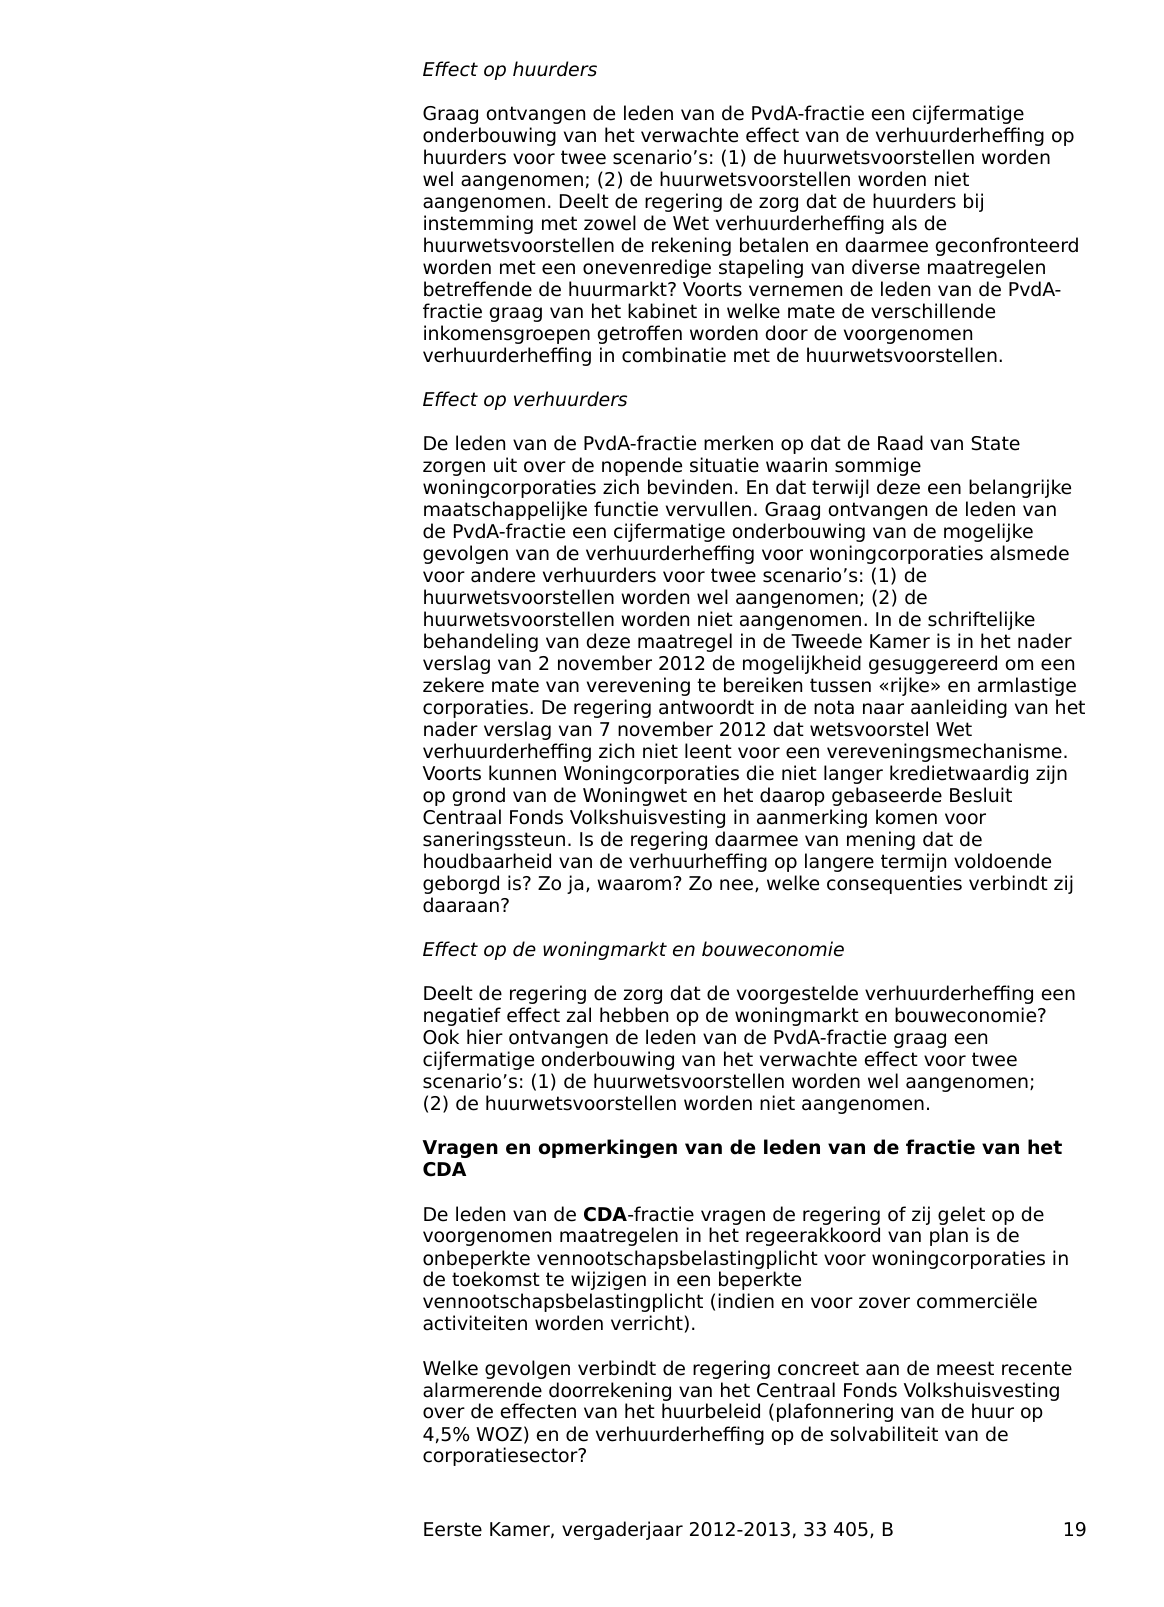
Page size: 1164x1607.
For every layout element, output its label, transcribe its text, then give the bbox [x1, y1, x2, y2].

subtitle Vragen en opmerkingen van de leden van de fractie van het CDA [422, 1137, 1087, 1181]
subtitle Effect op huurders [422, 59, 1087, 81]
text De leden van de PvdA-fractie merken op dat de Raad van State zorgen uit over de nopende situatie waarin sommige woningcorporaties zich bevinden. En dat terwijl deze een belangrijke maatschappelijke functie vervullen. Graag ontvangen de leden van de PvdA-fractie een cijfermatige onderbouwing van de mogelijke gevolgen van de verhuurderheffing voor woningcorporaties alsmede voor andere verhuurders voor twee scenario’s: (1) de huurwetsvoorstellen worden wel aangenomen; (2) de huurwetsvoorstellen worden niet aangenomen. In de schriftelijke behandeling van deze maatregel in de Tweede Kamer is in het nader verslag van 2 november 2012 de mogelijkheid gesuggereerd om een zekere mate van verevening te bereiken tussen «rijke» en armlastige corporaties. De regering antwoordt in de nota naar aanleiding van het nader verslag van 7 november 2012 dat wetsvoorstel Wet verhuurderheffing zich niet leent voor een vereveningsmechanisme. Voorts kunnen Woningcorporaties die niet langer kredietwaardig zijn op grond van de Woningwet en het daarop gebaseerde Besluit Centraal Fonds Volkshuisvesting in aanmerking komen voor saneringssteun. Is de regering daarmee van mening dat de houdbaarheid van de verhuurheffing op langere termijn voldoende geborgd is? Zo ja, waarom? Zo nee, welke consequenties verbindt zij daaraan? [422, 433, 1087, 917]
subtitle Effect op de woningmarkt en bouweconomie [422, 939, 1087, 961]
text Graag ontvangen de leden van de PvdA-fractie een cijfermatige onderbouwing van het verwachte effect van de verhuurderheffing op huurders voor twee scenario’s: (1) de huurwetsvoorstellen worden wel aangenomen; (2) de huurwetsvoorstellen worden niet aangenomen. Deelt de regering de zorg dat de huurders bij instemming met zowel de Wet verhuurderheffing als de huurwetsvoorstellen de rekening betalen en daarmee geconfronteerd worden met een onevenredige stapeling van diverse maatregelen betreffende de huurmarkt? Voorts vernemen de leden van de PvdA-fractie graag van het kabinet in welke mate de verschillende inkomensgroepen getroffen worden door de voorgenomen verhuurderheffing in combinatie met de huurwetsvoorstellen. [422, 103, 1087, 367]
subtitle Effect op verhuurders [422, 389, 1087, 411]
text Welke gevolgen verbindt de regering concreet aan de meest recente alarmerende doorrekening van het Centraal Fonds Volkshuisvesting over de effecten van het huurbeleid (plafonnering van de huur op 4,5% WOZ) en de verhuurderheffing op de solvabiliteit van de corporatiesector? [422, 1357, 1087, 1467]
text Deelt de regering de zorg dat de voorgestelde verhuurderheffing een negatief effect zal hebben op de woningmarkt en bouweconomie? Ook hier ontvangen de leden van de PvdA-fractie graag een cijfermatige onderbouwing van het verwachte effect voor twee scenario’s: (1) de huurwetsvoorstellen worden wel aangenomen; (2) de huurwetsvoorstellen worden niet aangenomen. [422, 983, 1087, 1115]
text De leden van de CDA-fractie vragen de regering of zij gelet op de voorgenomen maatregelen in het regeerakkoord van plan is de onbeperkte vennootschapsbelastingplicht voor woningcorporaties in de toekomst te wijzigen in een beperkte vennootschapsbelastingplicht (indien en voor zover commerciële activiteiten worden verricht). [422, 1203, 1087, 1335]
